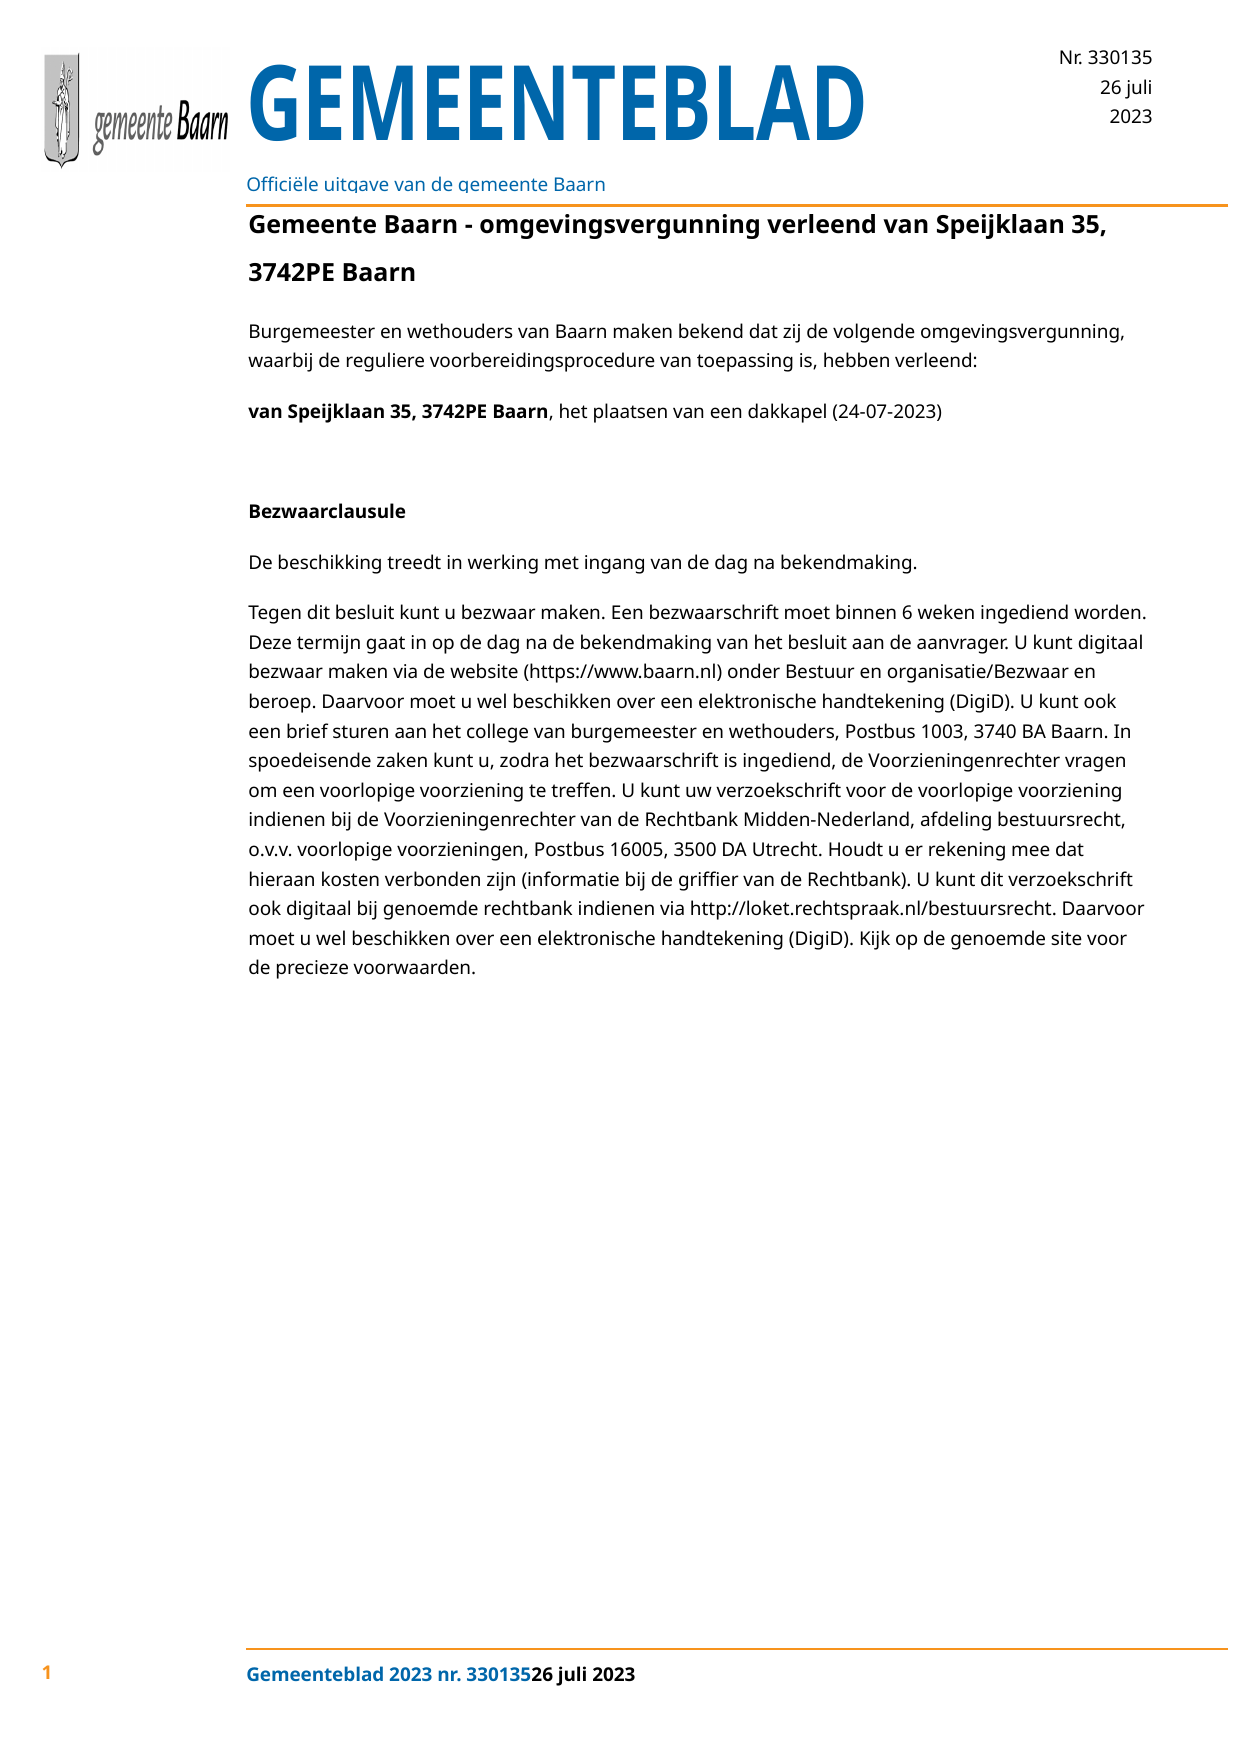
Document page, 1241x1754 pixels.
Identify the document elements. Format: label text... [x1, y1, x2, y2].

text Tegen dit besluit kunt u bezwaar maken. Een bezwaarschrift moet binnen 6 weken ingediend worden. Deze termijn gaat in op de dag na de bekendmaking van het besluit aan de aanvrager. U kunt digitaal bezwaar maken via de website (https://www.baarn.nl) onder Bestuur en organisatie/Bezwaar en beroep. Daarvoor moet u wel beschikken over een elektronische handtekening (DigiD). U kunt ook een brief sturen aan het college van burgemeester en wethouders, Postbus 1003, 3740 BA Baarn. In spoedeisende zaken kunt u, zodra het bezwaarschrift is ingediend, de Voorzieningenrechter vragen om een voorlopige voorziening te treffen. U kunt uw verzoekschrift voor de voorlopige voorziening indienen bij de Voorzieningenrechter van de Rechtbank Midden-Nederland, afdeling bestuursrecht, o.v.v. voorlopige voorzieningen, Postbus 16005, 3500 DA Utrecht. Houdt u er rekening mee dat hieraan kosten verbonden zijn (informatie bij de griffier van de Rechtbank). U kunt dit verzoekschrift ook digitaal bij genoemde rechtbank indienen via http://loket.rechtspraak.nl/bestuursrecht. Daarvoor moet u wel beschikken over een elektronische handtekening (DigiD). Kijk op de genoemde site voor de precieze voorwaarden. [248, 599, 1152, 980]
text van Speijklaan 35, 3742PE Baarn, het plaatsen van een dakkapel (24-07-2023) [248, 398, 1152, 424]
text Gemeente Baarn - omgevingsvergunning verleend van Speijklaan 35, 3742PE Baarn [248, 207, 1152, 288]
picture [41, 47, 231, 172]
text Burgemeester en wethouders van Baarn maken bekend dat zij de volgende omgevingsvergunning, waarbij de reguliere voorbereidingsprocedure van toepassing is, hebben verleend: [248, 318, 1152, 373]
text Bezwaarclausule [248, 499, 1152, 524]
text De beschikking treedt in werking met ingang van de dag na bekendmaking. [248, 549, 1152, 575]
